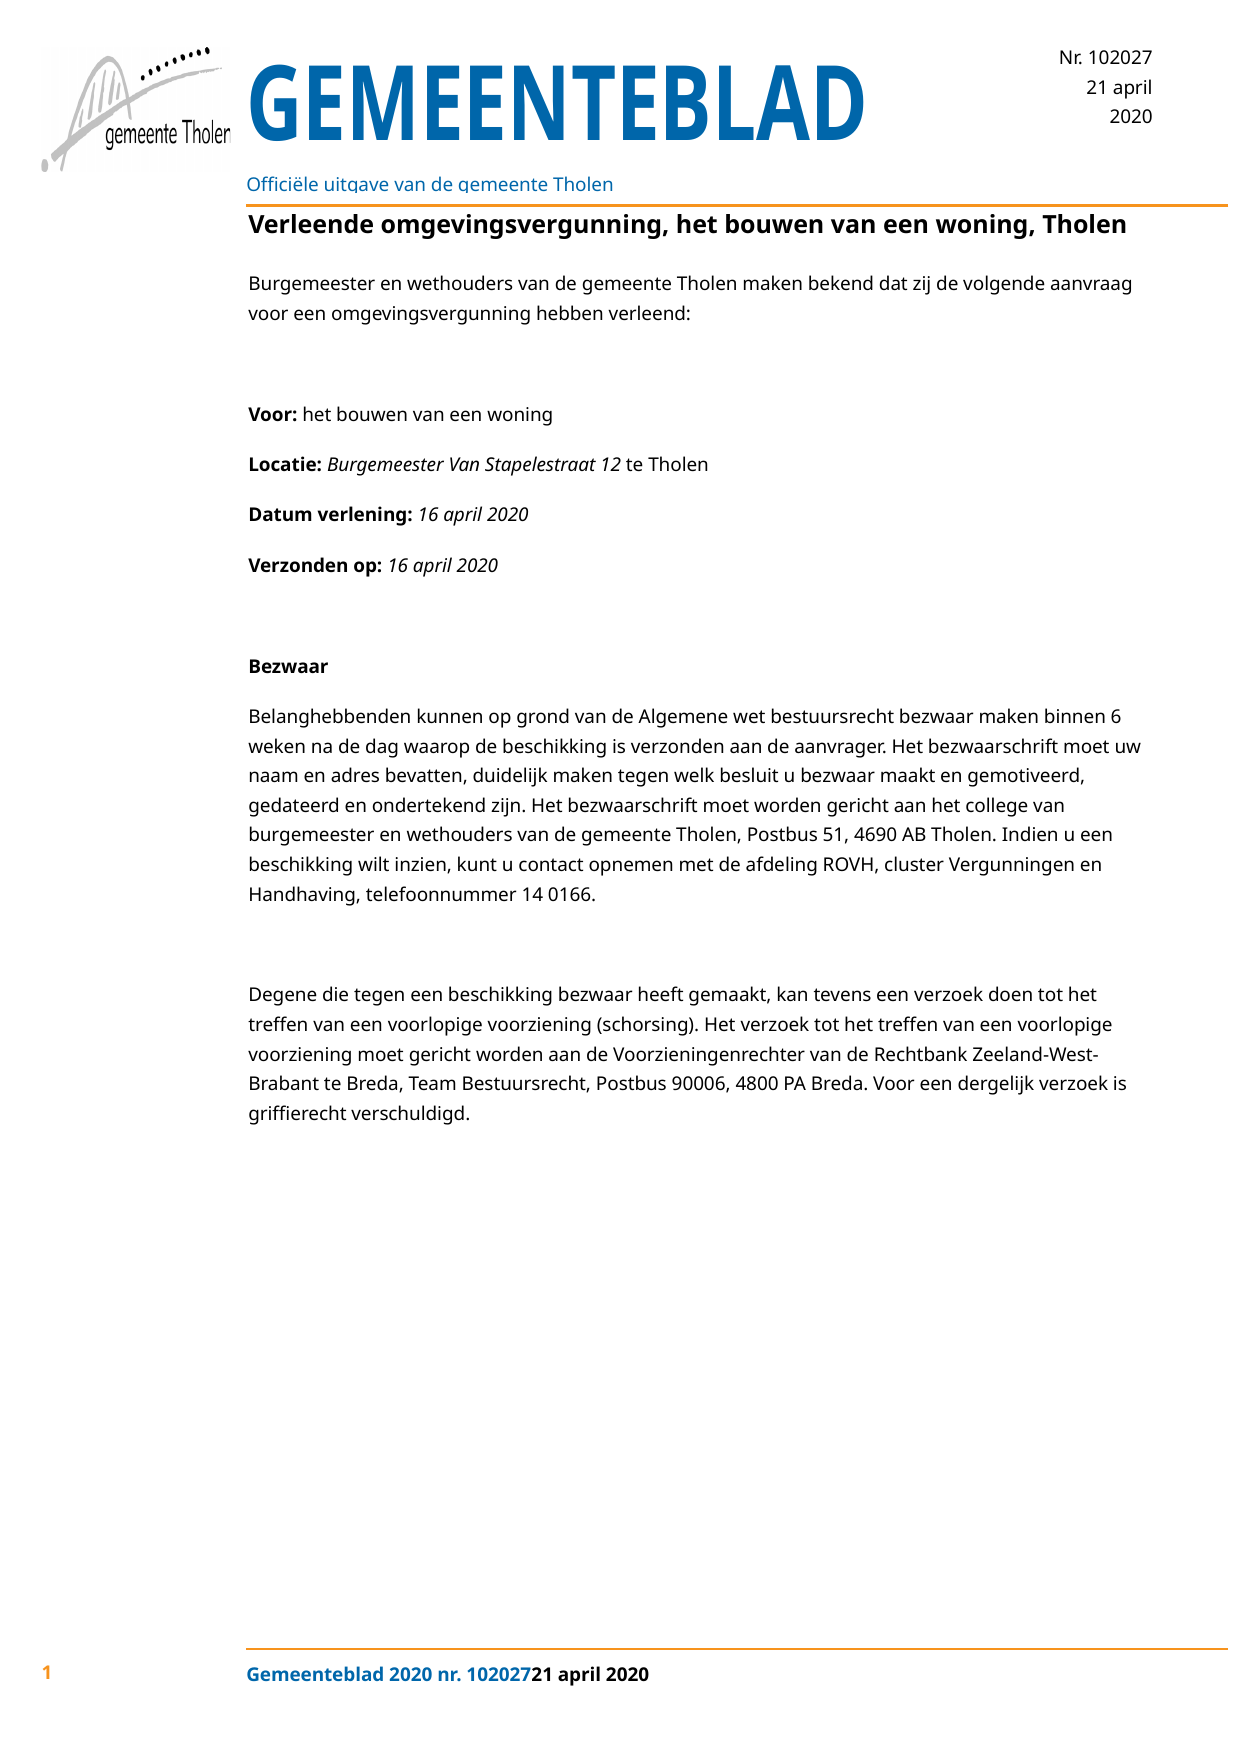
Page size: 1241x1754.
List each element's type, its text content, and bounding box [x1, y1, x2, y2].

text Burgemeester en wethouders van de gemeente Tholen maken bekend dat zij de volgende aanvraag voor een omgevingsvergunning hebben verleend: [248, 270, 1152, 326]
text Belanghebbenden kunnen op grond van de Algemene wet bestuursrecht bezwaar maken binnen 6 weken na de dag waarop de beschikking is verzonden aan de aanvrager. Het bezwaarschrift moet uw naam en adres bevatten, duidelijk maken tegen welk besluit u bezwaar maakt en gemotiveerd, gedateerd en ondertekend zijn. Het bezwaarschrift moet worden gericht aan het college van burgemeester en wethouders van de gemeente Tholen, Postbus 51, 4690 AB Tholen. Indien u een beschikking wilt inzien, kunt u contact opnemen met de afdeling ROVH, cluster Vergunningen en Handhaving, telefoonnummer 14 0166. [248, 703, 1152, 906]
text Locatie: Burgemeester Van Stapelestraat 12 te Tholen [248, 451, 1152, 477]
text Voor: het bouwen van een woning [248, 401, 1152, 426]
text Degene die tegen een beschikking bezwaar heeft gemaakt, kan tevens een verzoek doen tot het treffen van een voorlopige voorziening (schorsing). Het verzoek tot het treffen van een voorlopige voorziening moet gericht worden aan de Voorzieningenrechter van de Rechtbank Zeeland-West-Brabant te Breda, Team Bestuursrecht, Postbus 90006, 4800 PA Breda. Voor een dergelijk verzoek is griffierecht verschuldigd. [248, 982, 1152, 1126]
text Verleende omgevingsvergunning, het bouwen van een woning, Tholen [248, 207, 1152, 241]
text Datum verlening: 16 april 2020 [248, 502, 1152, 527]
picture [41, 47, 231, 172]
text Bezwaar [248, 653, 1152, 678]
text Verzonden op: 16 april 2020 [248, 552, 1152, 578]
